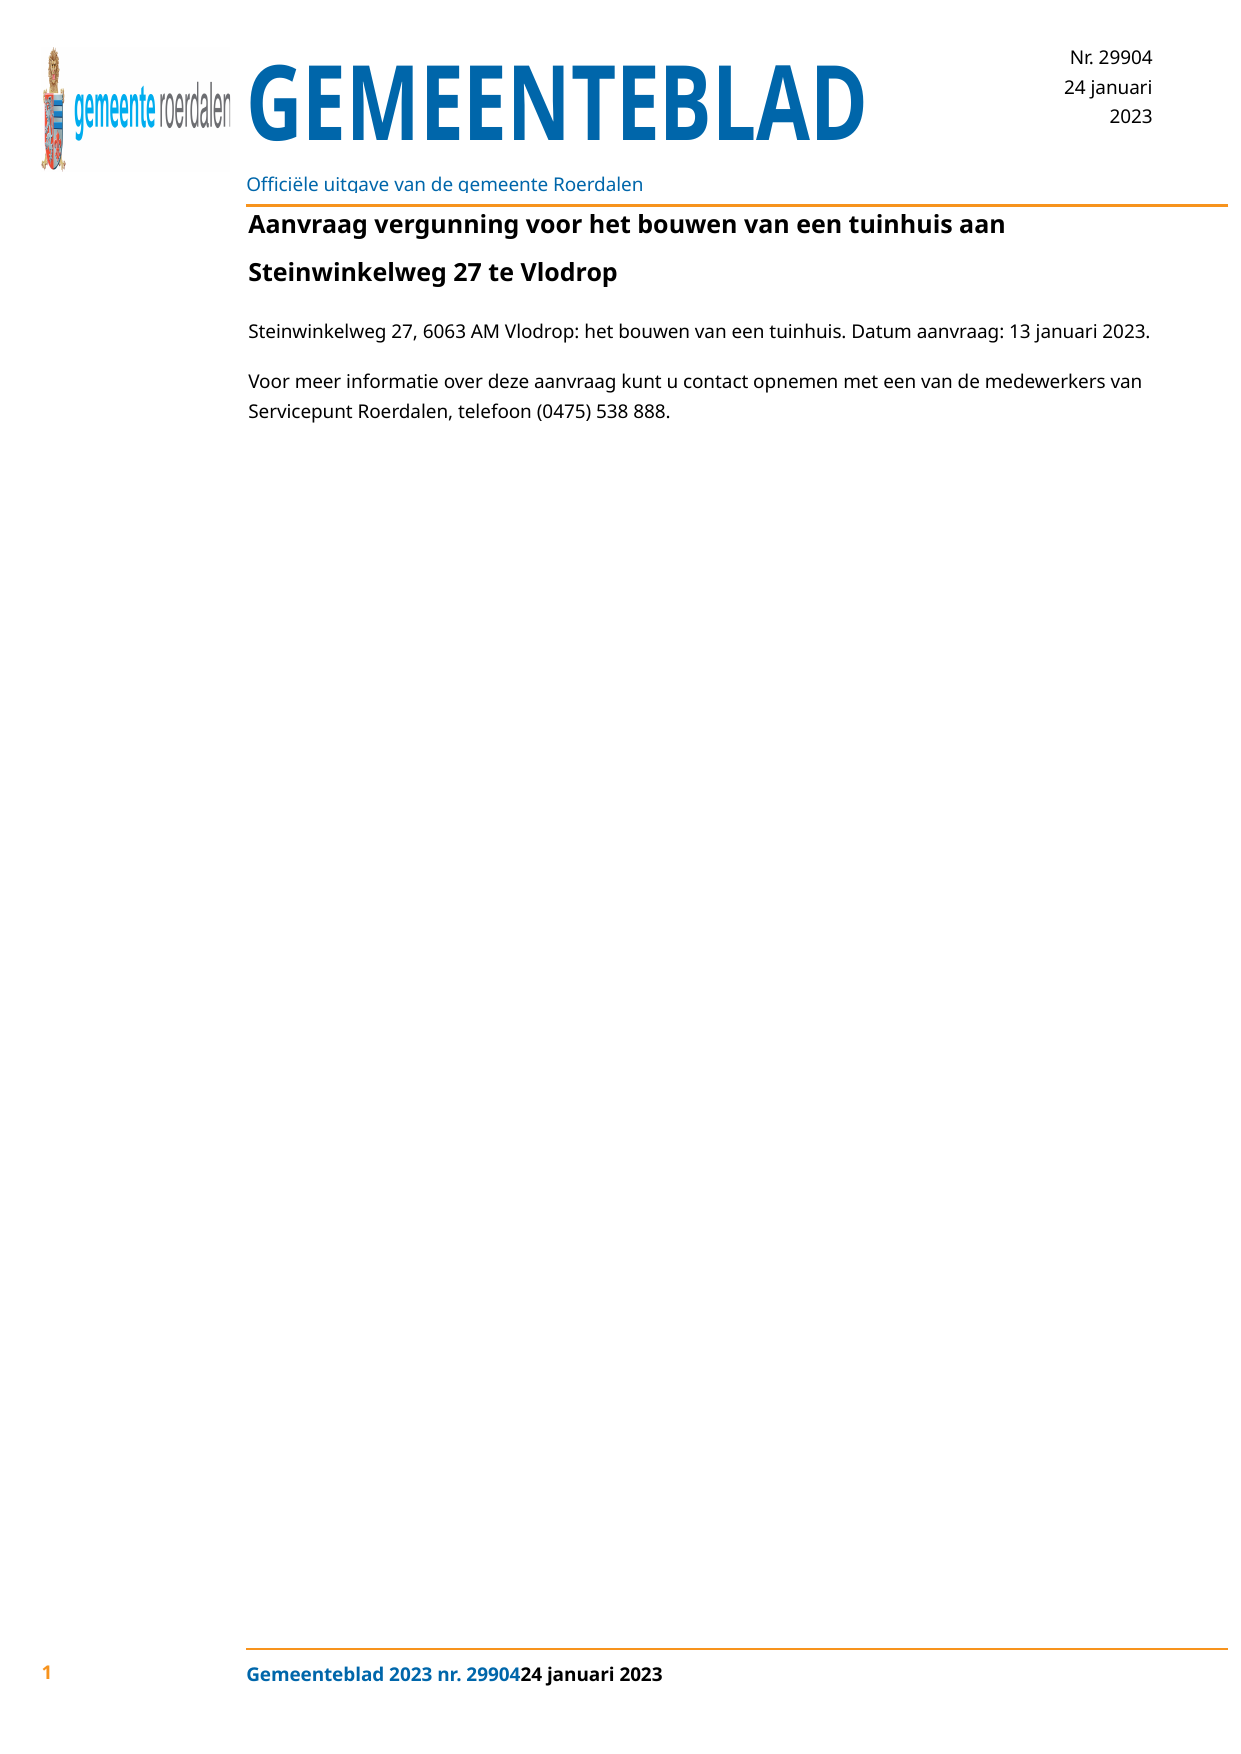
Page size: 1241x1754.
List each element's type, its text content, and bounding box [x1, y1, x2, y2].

text Aanvraag vergunning voor het bouwen van een tuinhuis aan Steinwinkelweg 27 te Vlodrop [248, 207, 1152, 288]
text Steinwinkelweg 27, 6063 AM Vlodrop: het bouwen van een tuinhuis. Datum aanvraag: 13 januari 2023. [248, 318, 1152, 344]
picture [41, 47, 231, 172]
text Voor meer informatie over deze aanvraag kunt u contact opnemen met een van de medewerkers van Servicepunt Roerdalen, telefoon (0475) 538 888. [248, 368, 1152, 424]
